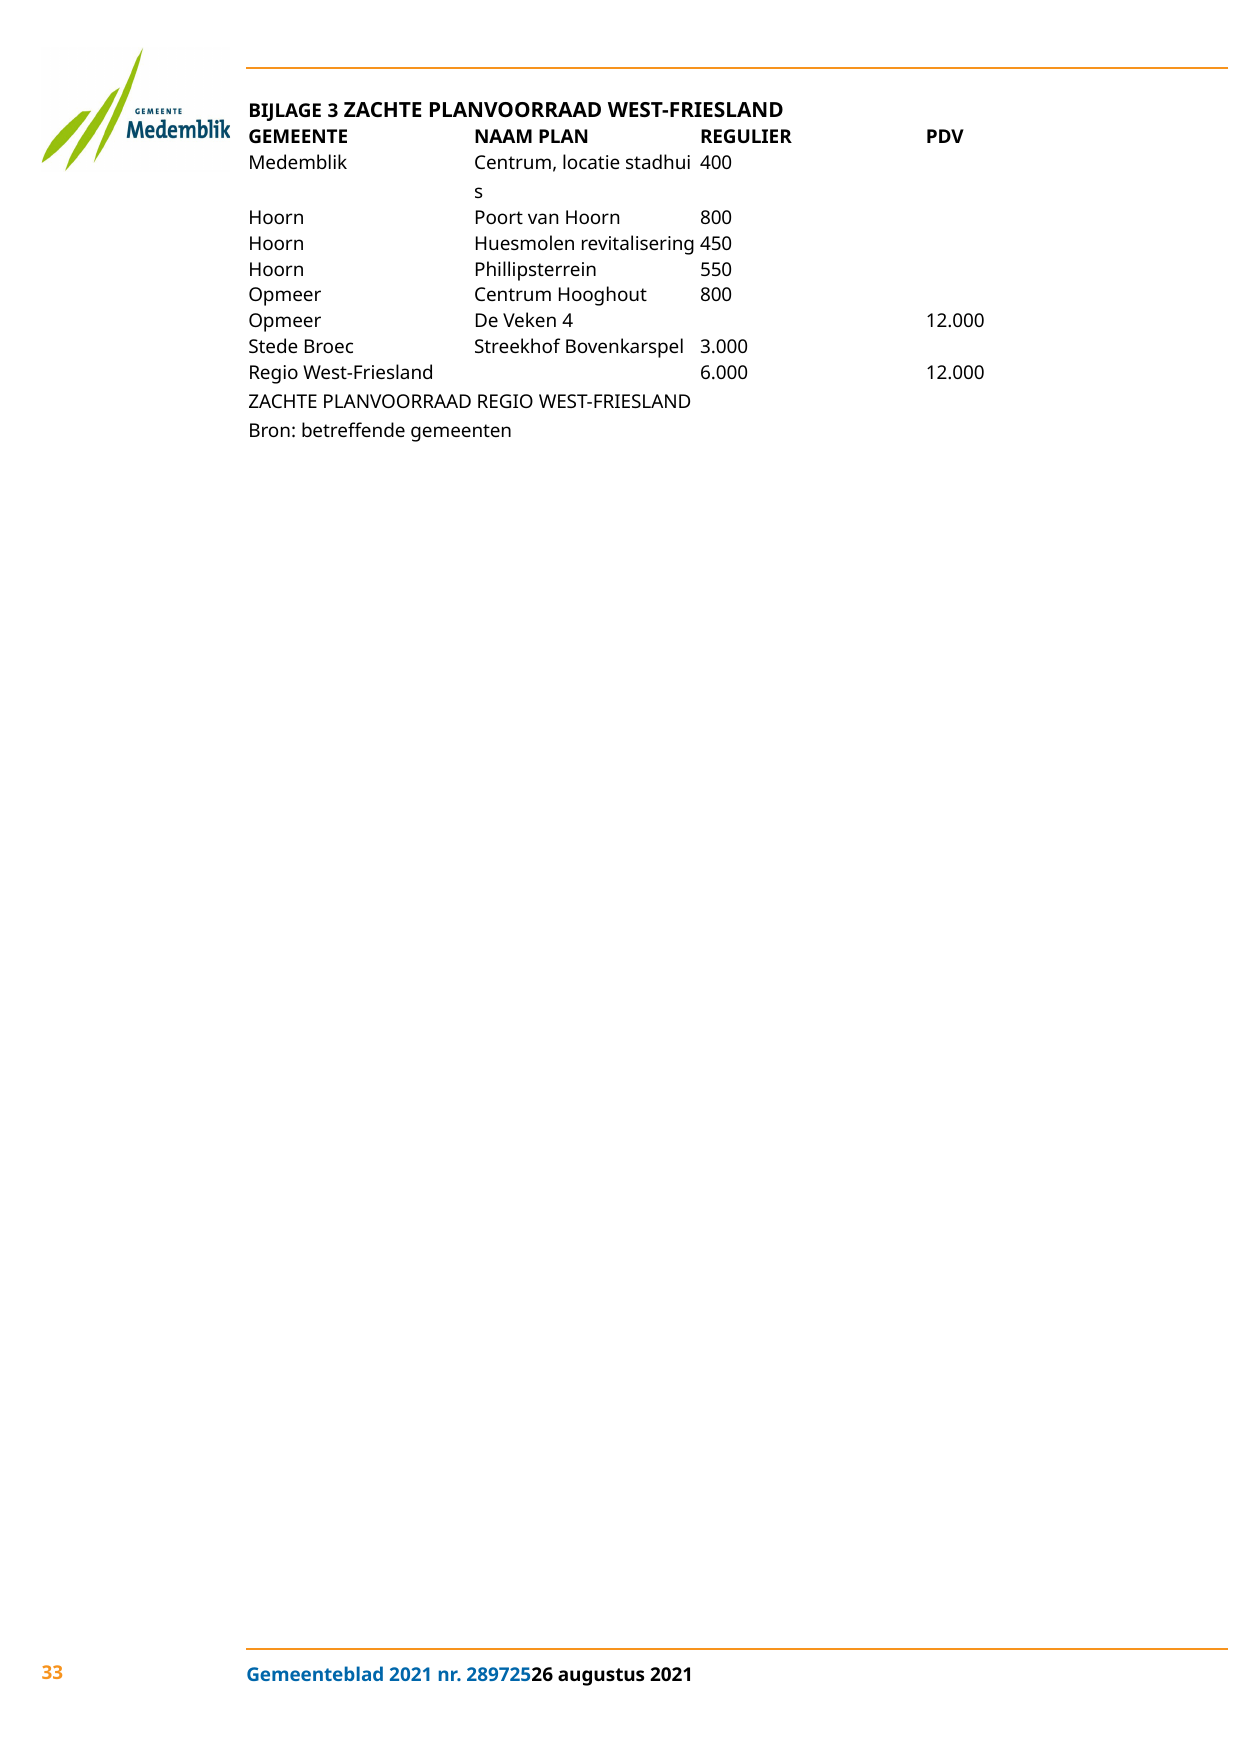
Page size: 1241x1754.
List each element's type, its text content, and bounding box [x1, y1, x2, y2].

table_cell Streekhof Bovenkarspel [474, 333, 700, 359]
table_cell 800 [700, 205, 926, 230]
table_header REGULIER [700, 124, 926, 149]
table_header NAAM PLAN [474, 124, 700, 149]
table_cell Regio West-Friesland [248, 359, 700, 384]
table_header PDV [926, 124, 1152, 149]
table_cell 12.000 [926, 359, 1152, 384]
text BIJLAGE 3 ZACHTE PLANVOORRAAD WEST-FRIESLAND [248, 95, 1152, 123]
table_cell Centrum Hooghout [474, 282, 700, 307]
table_cell Hoorn [248, 205, 474, 230]
table_cell [926, 230, 1152, 256]
table_cell [926, 333, 1152, 359]
table_cell De Veken 4 [474, 308, 700, 333]
table_cell 400 [700, 149, 926, 204]
table_cell Huesmolen revitalisering [474, 230, 700, 256]
table_cell Opmeer [248, 282, 474, 307]
table_cell 12.000 [926, 308, 1152, 333]
picture [41, 47, 231, 172]
table_cell 450 [700, 230, 926, 256]
table_cell Medemblik [248, 149, 474, 204]
table_header GEMEENTE [248, 124, 474, 149]
table_cell 550 [700, 256, 926, 282]
table_cell Hoorn [248, 256, 474, 282]
table_cell [700, 308, 926, 333]
table_cell 6.000 [700, 359, 926, 384]
text Bron: betreffende gemeenten [248, 417, 1152, 443]
table_cell [926, 282, 1152, 307]
table_cell Poort van Hoorn [474, 205, 700, 230]
table_cell [926, 256, 1152, 282]
table_cell Hoorn [248, 230, 474, 256]
table_cell Centrum, locatie stadhuis [474, 149, 700, 204]
table_cell 3.000 [700, 333, 926, 359]
table_cell Opmeer [248, 308, 474, 333]
table_cell Phillipsterrein [474, 256, 700, 282]
table_cell 800 [700, 282, 926, 307]
text ZACHTE PLANVOORRAAD REGIO WEST-FRIESLAND [248, 388, 1152, 413]
table_cell [926, 205, 1152, 230]
table_cell Stede Broec [248, 333, 474, 359]
table_cell [926, 149, 1152, 204]
